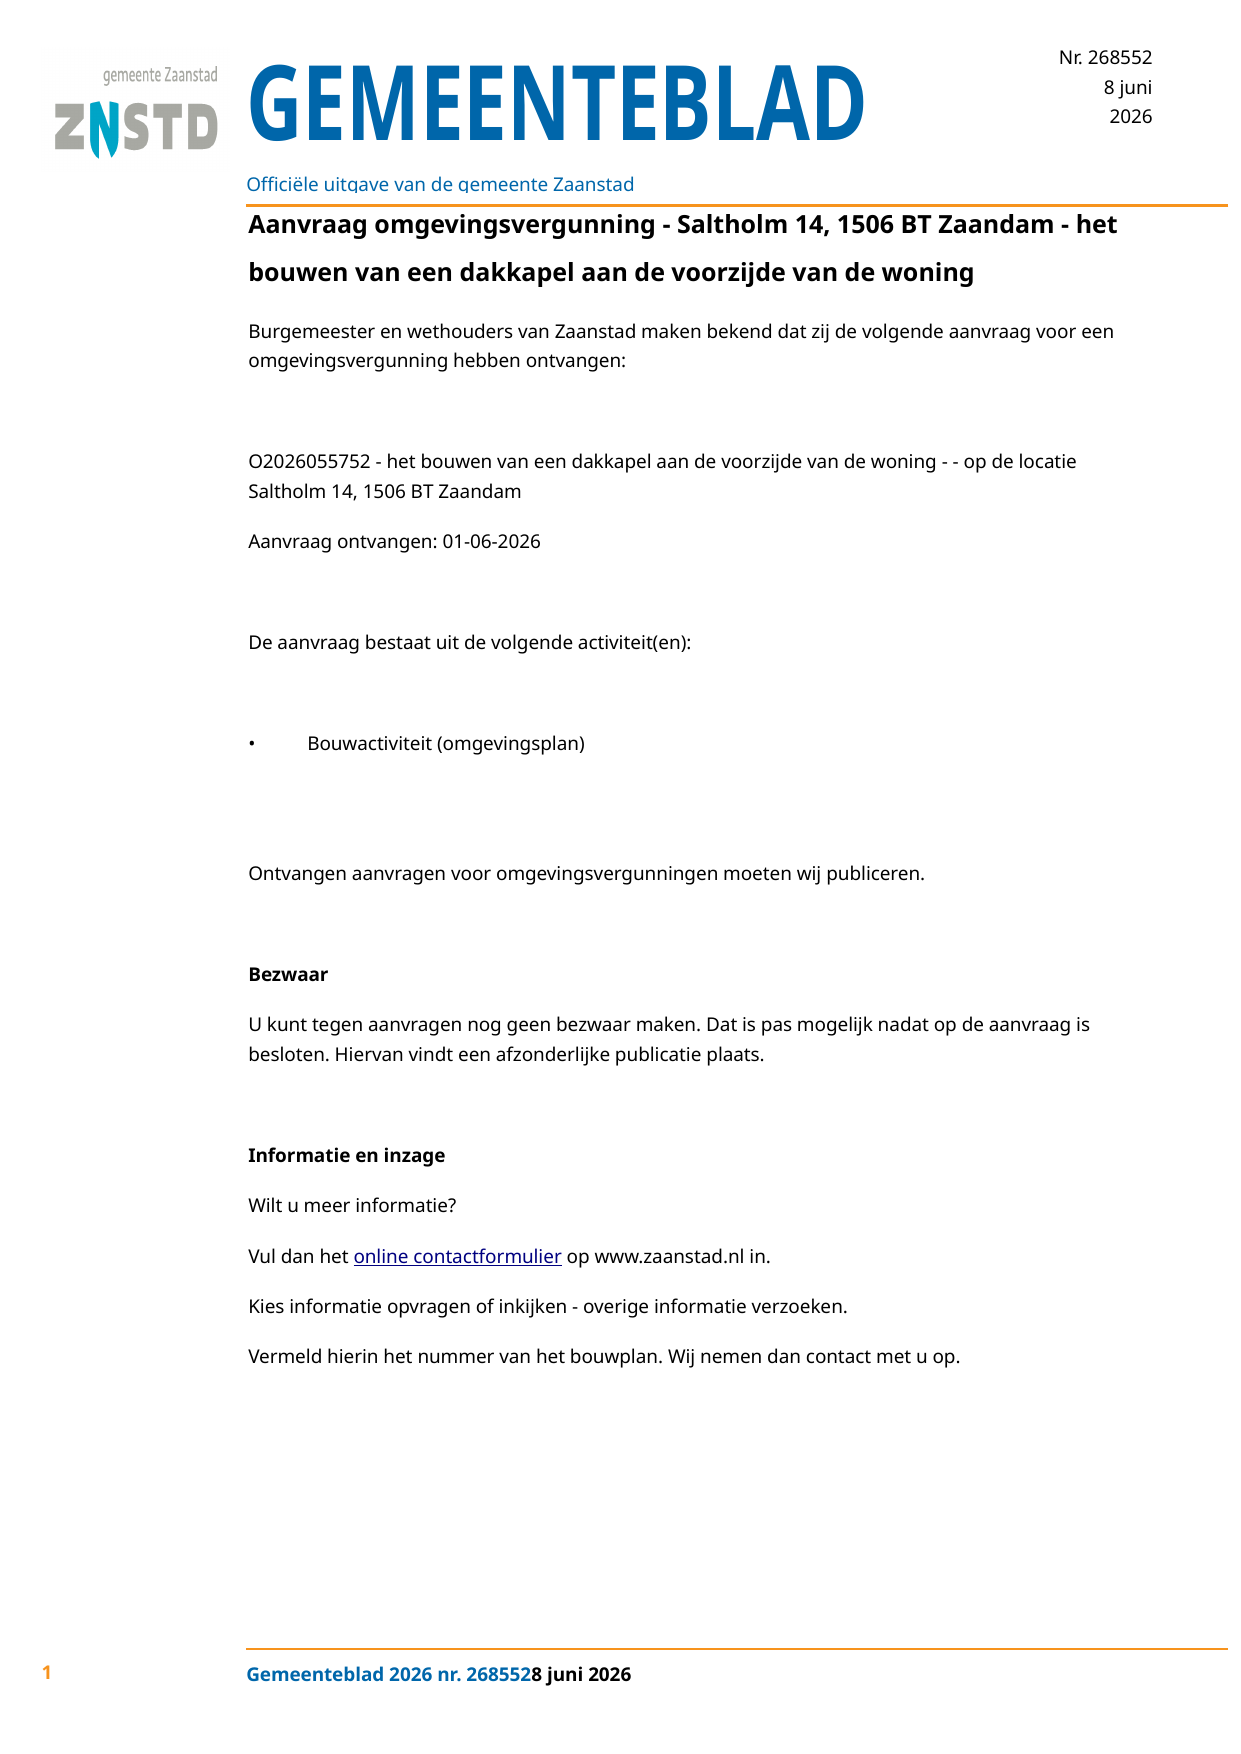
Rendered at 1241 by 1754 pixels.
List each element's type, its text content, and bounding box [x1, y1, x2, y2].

list Bouwactiviteit (omgevingsplan) [248, 730, 1152, 756]
text Burgemeester en wethouders van Zaanstad maken bekend dat zij de volgende aanvraag voor een omgevingsvergunning hebben ontvangen: [248, 318, 1152, 373]
text O2026055752 - het bouwen van een dakkapel aan de voorzijde van de woning - - op de locatie Saltholm 14, 1506 BT Zaandam [248, 448, 1152, 504]
text Informatie en inzage [248, 1142, 1152, 1168]
text De aanvraag bestaat uit de volgende activiteit(en): [248, 629, 1152, 655]
text Bezwaar [248, 961, 1152, 987]
text Vul dan het online contactformulier op www.zaanstad.nl in. [248, 1243, 1152, 1269]
text Vermeld hierin het nummer van het bouwplan. Wij nemen dan contact met u op. [248, 1344, 1152, 1369]
text U kunt tegen aanvragen nog geen bezwaar maken. Dat is pas mogelijk nadat op de aanvraag is besloten. Hiervan vindt een afzonderlijke publicatie plaats. [248, 1012, 1152, 1067]
text Wilt u meer informatie? [248, 1192, 1152, 1218]
text Ontvangen aanvragen voor omgevingsvergunningen moeten wij publiceren. [248, 860, 1152, 886]
text Aanvraag omgevingsvergunning - Saltholm 14, 1506 BT Zaandam - het bouwen van een dakkapel aan de voorzijde van de woning [248, 207, 1152, 288]
text Aanvraag ontvangen: 01-06-2026 [248, 528, 1152, 554]
text Kies informatie opvragen of inkijken - overige informatie verzoeken. [248, 1293, 1152, 1319]
picture [41, 47, 231, 172]
